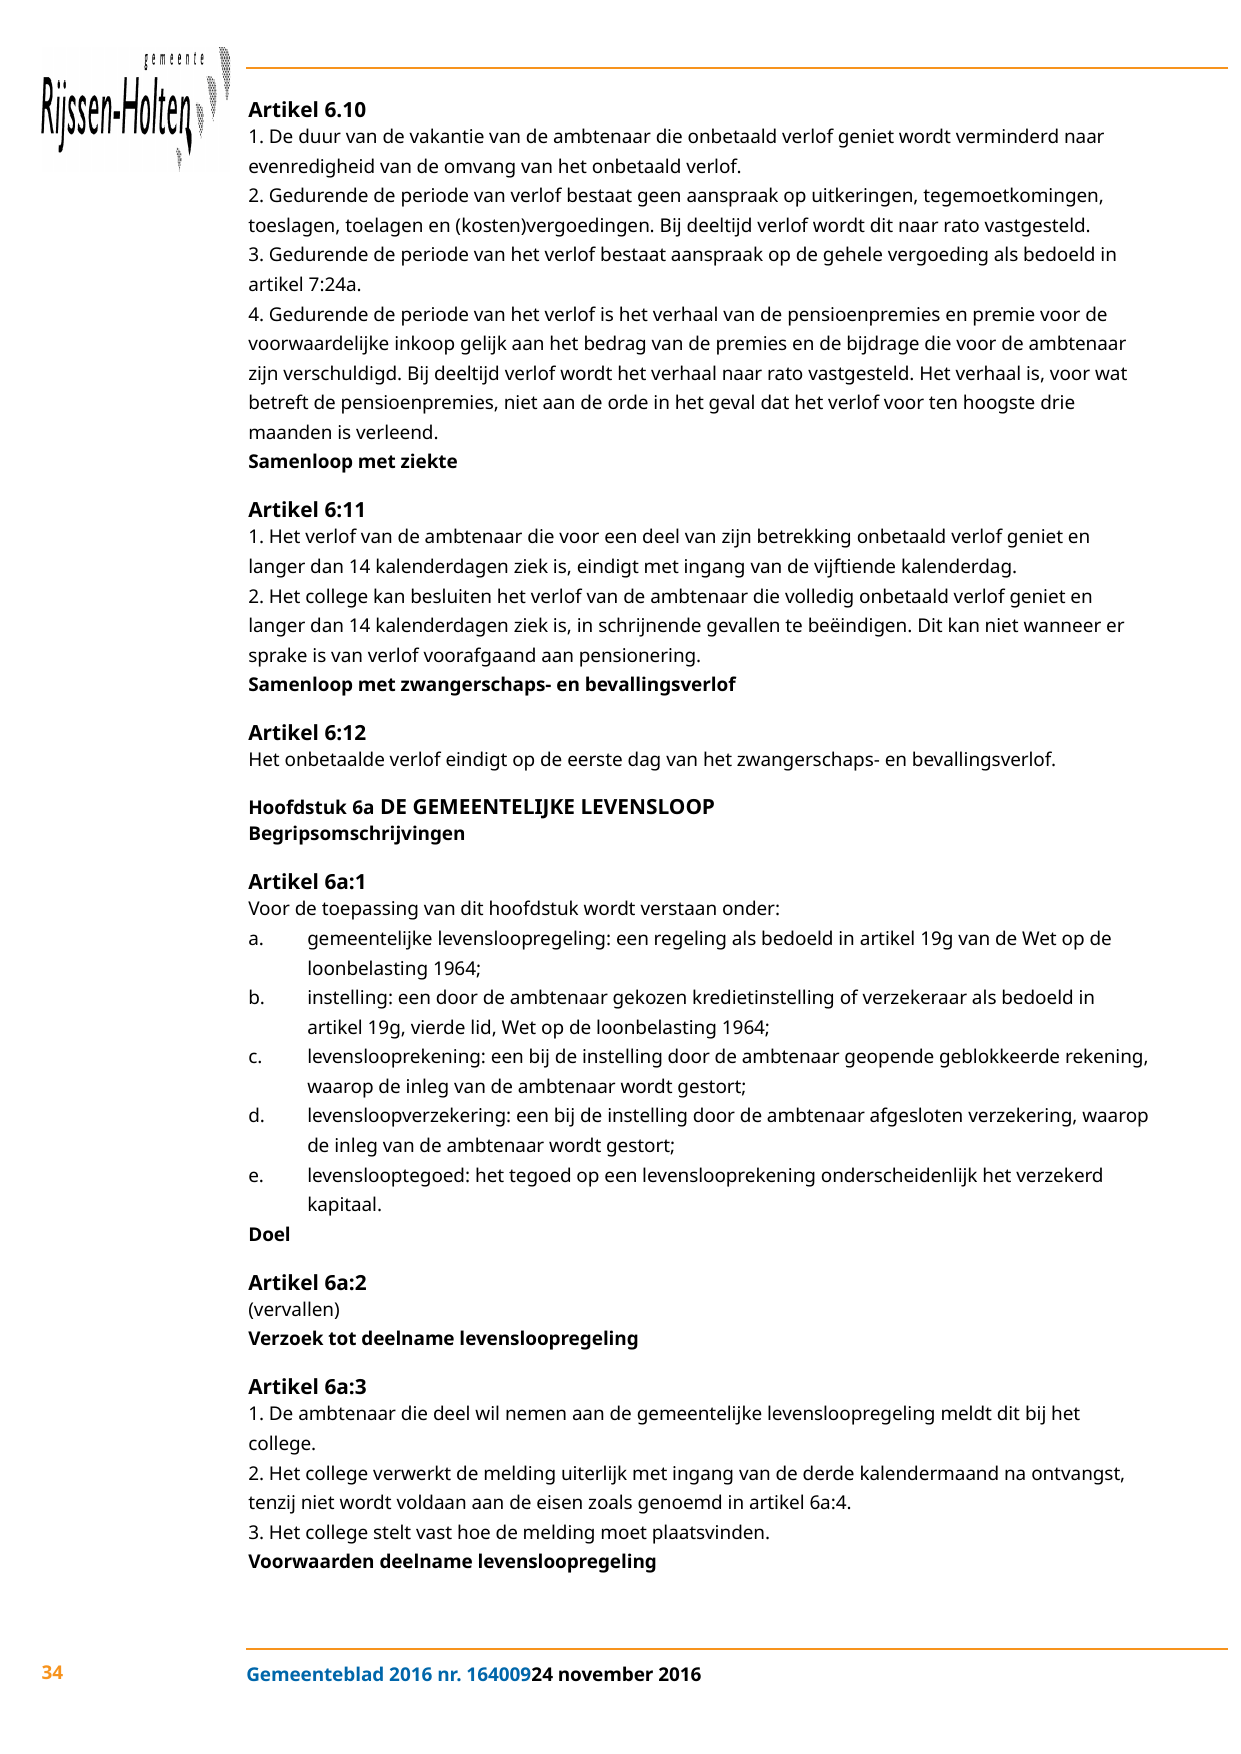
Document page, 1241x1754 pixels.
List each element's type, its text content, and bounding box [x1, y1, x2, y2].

text Het onbetaalde verlof eindigt op de eerste dag van het zwangerschaps- en bevallingsverlof. [248, 747, 1152, 772]
text 2. Het college verwerkt de melding uiterlijk met ingang van de derde kalendermaand na ontvangst, tenzij niet wordt voldaan aan de eisen zoals genoemd in artikel 6a:4. [248, 1460, 1152, 1515]
list levenslooptegoed: het tegoed op een levenslooprekening onderscheidenlijk het verzekerd kapitaal. [248, 1162, 1152, 1217]
text Artikel 6a:2 [248, 1268, 1152, 1296]
text Doel [248, 1221, 1152, 1247]
text 1. De ambtenaar die deel wil nemen aan de gemeentelijke levensloopregeling meldt dit bij het college. [248, 1401, 1152, 1456]
list gemeentelijke levensloopregeling: een regeling als bedoeld in artikel 19g van de Wet op de loonbelasting 1964; [248, 925, 1152, 981]
text Samenloop met ziekte [248, 449, 1152, 474]
picture [41, 47, 231, 172]
text 1. De duur van de vakantie van de ambtenaar die onbetaald verlof geniet wordt verminderd naar evenredigheid van de omvang van het onbetaald verlof. [248, 123, 1152, 178]
text Samenloop met zwangerschaps- en bevallingsverlof [248, 672, 1152, 697]
text 2. Gedurende de periode van verlof bestaat geen aanspraak op uitkeringen, tegemoetkomingen, toeslagen, toelagen en (kosten)vergoedingen. Bij deeltijd verlof wordt dit naar rato vastgesteld. [248, 182, 1152, 238]
text Artikel 6.10 [248, 95, 1152, 123]
text Verzoek tot deelname levensloopregeling [248, 1326, 1152, 1351]
text Hoofdstuk 6a DE GEMEENTELIJKE LEVENSLOOP [248, 792, 1152, 821]
text Artikel 6a:1 [248, 867, 1152, 896]
text Voor de toepassing van dit hoofdstuk wordt verstaan onder: [248, 896, 1152, 921]
list levensloopverzekering: een bij de instelling door de ambtenaar afgesloten verzekering, waarop de inleg van de ambtenaar wordt gestort; [248, 1103, 1152, 1158]
text 3. Het college stelt vast hoe de melding moet plaatsvinden. [248, 1519, 1152, 1545]
text Artikel 6:11 [248, 495, 1152, 524]
text Begripsomschrijvingen [248, 821, 1152, 846]
text 2. Het college kan besluiten het verlof van de ambtenaar die volledig onbetaald verlof geniet en langer dan 14 kalenderdagen ziek is, in schrijnende gevallen te beëindigen. Dit kan niet wanneer er sprake is van verlof voorafgaand aan pensionering. [248, 583, 1152, 668]
list instelling: een door de ambtenaar gekozen kredietinstelling of verzekeraar als bedoeld in artikel 19g, vierde lid, Wet op de loonbelasting 1964; [248, 984, 1152, 1040]
text (vervallen) [248, 1296, 1152, 1322]
text Voorwaarden deelname levensloopregeling [248, 1548, 1152, 1574]
text 3. Gedurende de periode van het verlof bestaat aanspraak op de gehele vergoeding als bedoeld in artikel 7:24a. [248, 242, 1152, 297]
text Artikel 6:12 [248, 718, 1152, 747]
text 1. Het verlof van de ambtenaar die voor een deel van zijn betrekking onbetaald verlof geniet en langer dan 14 kalenderdagen ziek is, eindigt met ingang van de vijftiende kalenderdag. [248, 524, 1152, 579]
list levenslooprekening: een bij de instelling door de ambtenaar geopende geblokkeerde rekening, waarop de inleg van de ambtenaar wordt gestort; [248, 1043, 1152, 1099]
text Artikel 6a:3 [248, 1372, 1152, 1401]
text 4. Gedurende de periode van het verlof is het verhaal van de pensioenpremies en premie voor de voorwaardelijke inkoop gelijk aan het bedrag van de premies en de bijdrage die voor de ambtenaar zijn verschuldigd. Bij deeltijd verlof wordt het verhaal naar rato vastgesteld. Het verhaal is, voor wat betreft de pensioenpremies, niet aan de orde in het geval dat het verlof voor ten hoogste drie maanden is verleend. [248, 301, 1152, 445]
